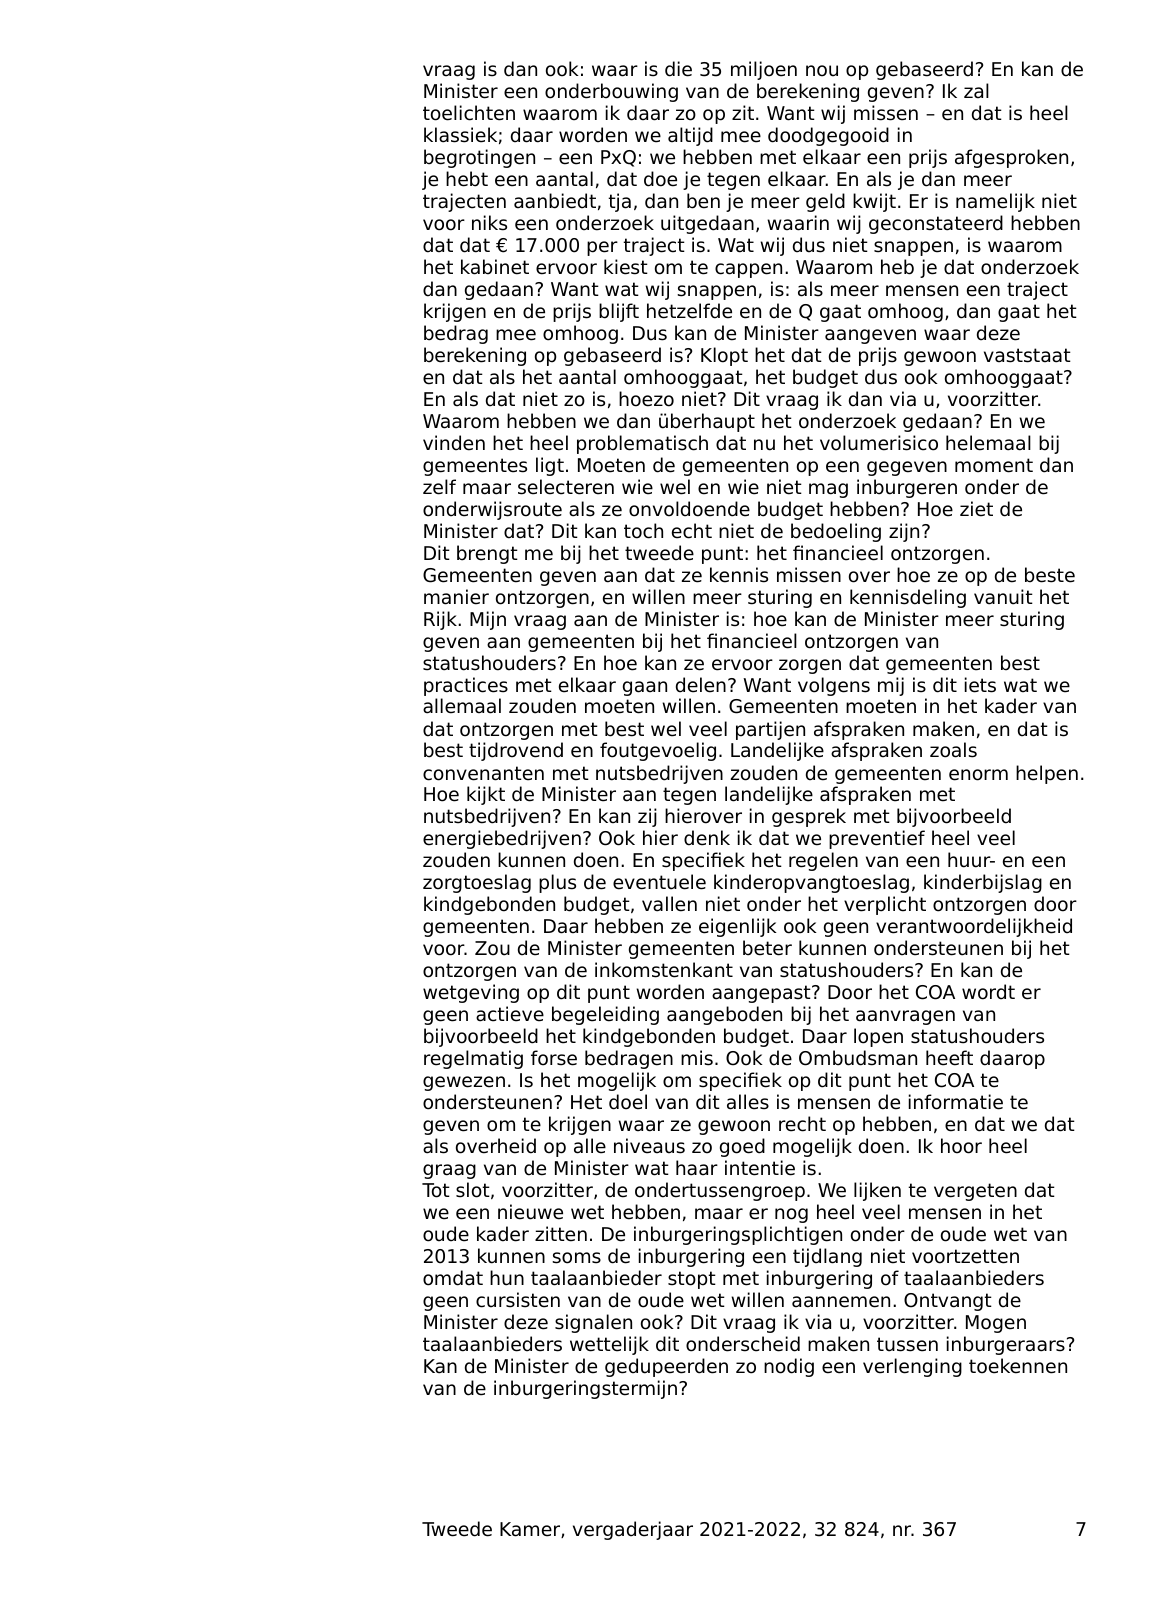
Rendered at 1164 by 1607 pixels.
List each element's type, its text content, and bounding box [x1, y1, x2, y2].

text vraag is dan ook: waar is die 35 miljoen nou op gebaseerd? En kan de Minister een onderbouwing van de berekening geven? Ik zal toelichten waarom ik daar zo op zit. Want wij missen – en dat is heel klassiek; daar worden we altijd mee doodgegooid in begrotingen – een PxQ: we hebben met elkaar een prijs afgesproken, je hebt een aantal, dat doe je tegen elkaar. En als je dan meer trajecten aanbiedt, tja, dan ben je meer geld kwijt. Er is namelijk niet voor niks een onderzoek uitgedaan, waarin wij geconstateerd hebben dat dat € 17.000 per traject is. Wat wij dus niet snappen, is waarom het kabinet ervoor kiest om te cappen. Waarom heb je dat onderzoek dan gedaan? Want wat wij snappen, is: als meer mensen een traject krijgen en de prijs blijft hetzelfde en de Q gaat omhoog, dan gaat het bedrag mee omhoog. Dus kan de Minister aangeven waar deze berekening op gebaseerd is? Klopt het dat de prijs gewoon vaststaat en dat als het aantal omhooggaat, het budget dus ook omhooggaat? En als dat niet zo is, hoezo niet? Dit vraag ik dan via u, voorzitter. Waarom hebben we dan überhaupt het onderzoek gedaan? En we vinden het heel problematisch dat nu het volumerisico helemaal bij gemeentes ligt. Moeten de gemeenten op een gegeven moment dan zelf maar selecteren wie wel en wie niet mag inburgeren onder de onderwijsroute als ze onvoldoende budget hebben? Hoe ziet de Minister dat? Dit kan toch echt niet de bedoeling zijn? [422, 59, 1087, 543]
text Tot slot, voorzitter, de ondertussengroep. We lijken te vergeten dat we een nieuwe wet hebben, maar er nog heel veel mensen in het oude kader zitten. De inburgeringsplichtigen onder de oude wet van 2013 kunnen soms de inburgering een tijdlang niet voortzetten omdat hun taalaanbieder stopt met inburgering of taalaanbieders geen cursisten van de oude wet willen aannemen. Ontvangt de Minister deze signalen ook? Dit vraag ik via u, voorzitter. Mogen taalaanbieders wettelijk dit onderscheid maken tussen inburgeraars? Kan de Minister de gedupeerden zo nodig een verlenging toekennen van de inburgeringstermijn? [422, 1180, 1087, 1400]
text Dit brengt me bij het tweede punt: het financieel ontzorgen. Gemeenten geven aan dat ze kennis missen over hoe ze op de beste manier ontzorgen, en willen meer sturing en kennisdeling vanuit het Rijk. Mijn vraag aan de Minister is: hoe kan de Minister meer sturing geven aan gemeenten bij het financieel ontzorgen van statushouders? En hoe kan ze ervoor zorgen dat gemeenten best practices met elkaar gaan delen? Want volgens mij is dit iets wat we allemaal zouden moeten willen. Gemeenten moeten in het kader van dat ontzorgen met best wel veel partijen afspraken maken, en dat is best tijdrovend en foutgevoelig. Landelijke afspraken zoals convenanten met nutsbedrijven zouden de gemeenten enorm helpen. Hoe kijkt de Minister aan tegen landelijke afspraken met nutsbedrijven? En kan zij hierover in gesprek met bijvoorbeeld energiebedrijven? Ook hier denk ik dat we preventief heel veel zouden kunnen doen. En specifiek het regelen van een huur- en een zorgtoeslag plus de eventuele kinderopvangtoeslag, kinderbijslag en kindgebonden budget, vallen niet onder het verplicht ontzorgen door gemeenten. Daar hebben ze eigenlijk ook geen verantwoordelijkheid voor. Zou de Minister gemeenten beter kunnen ondersteunen bij het ontzorgen van de inkomstenkant van statushouders? En kan de wetgeving op dit punt worden aangepast? Door het COA wordt er geen actieve begeleiding aangeboden bij het aanvragen van bijvoorbeeld het kindgebonden budget. Daar lopen statushouders regelmatig forse bedragen mis. Ook de Ombudsman heeft daarop gewezen. Is het mogelijk om specifiek op dit punt het COA te ondersteunen? Het doel van dit alles is mensen de informatie te geven om te krijgen waar ze gewoon recht op hebben, en dat we dat als overheid op alle niveaus zo goed mogelijk doen. Ik hoor heel graag van de Minister wat haar intentie is. [422, 543, 1087, 1180]
